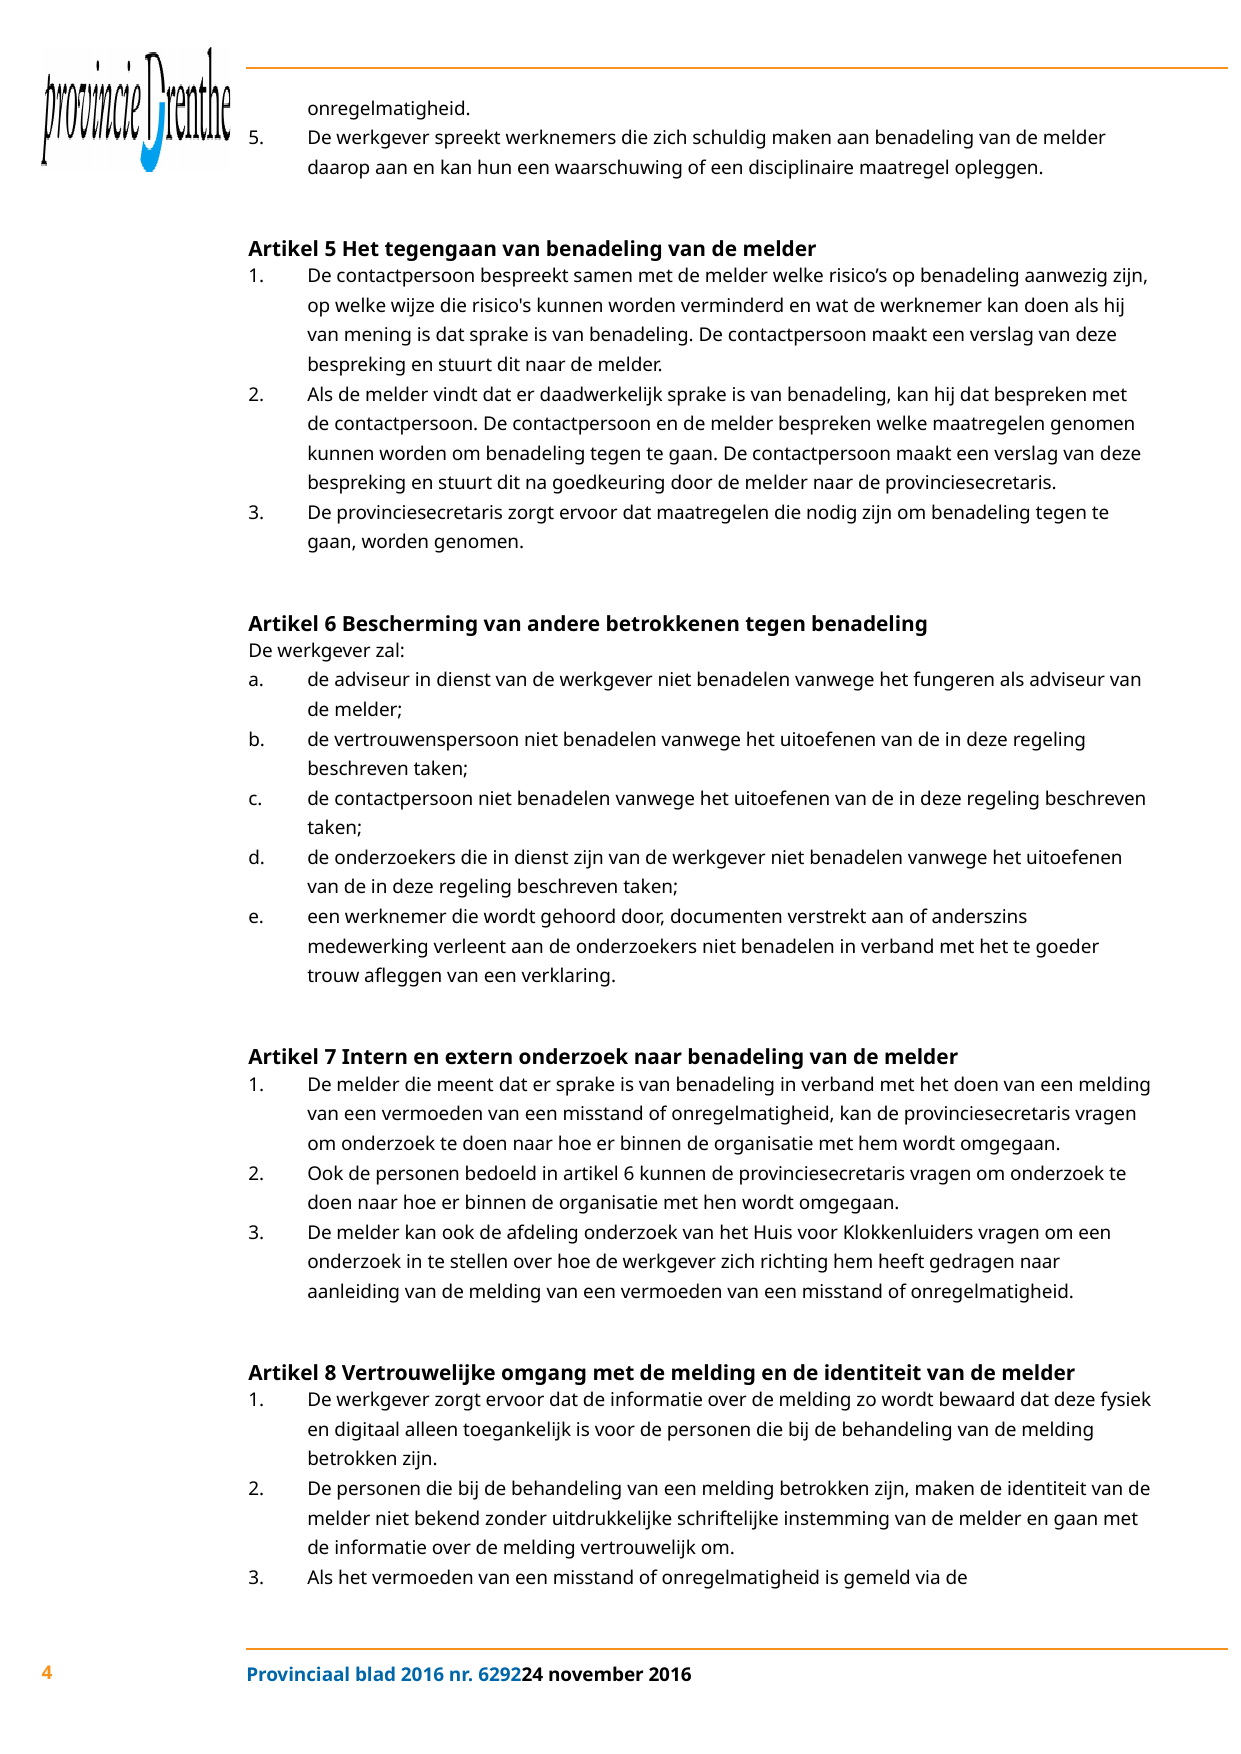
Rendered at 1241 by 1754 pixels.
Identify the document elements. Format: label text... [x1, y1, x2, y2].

list de adviseur in dienst van de werkgever niet benadelen vanwege het fungeren als adviseur van de melder; [248, 667, 1152, 722]
list onregelmatigheid. [248, 95, 1152, 121]
list De melder die meent dat er sprake is van benadeling in verband met het doen van een melding van een vermoeden van een misstand of onregelmatigheid, kan de provinciesecretaris vragen om onderzoek te doen naar hoe er binnen de organisatie met hem wordt omgegaan. [248, 1071, 1152, 1156]
list De werkgever zorgt ervoor dat de informatie over de melding zo wordt bewaard dat deze fysiek en digitaal alleen toegankelijk is voor de personen die bij de behandeling van de melding betrokken zijn. [248, 1386, 1152, 1471]
list de contactpersoon niet benadelen vanwege het uitoefenen van de in deze regeling beschreven taken; [248, 785, 1152, 840]
list De werkgever spreekt werknemers die zich schuldig maken aan benadeling van de melder daarop aan en kan hun een waarschuwing of een disciplinaire maatregel opleggen. [248, 124, 1152, 180]
picture [41, 47, 231, 172]
text Artikel 8 Vertrouwelijke omgang met de melding en de identiteit van de melder [248, 1358, 1152, 1386]
list De contactpersoon bespreekt samen met de melder welke risico’s op benadeling aanwezig zijn, op welke wijze die risico's kunnen worden verminderd en wat de werknemer kan doen als hij van mening is dat sprake is van benadeling. De contactpersoon maakt een verslag van deze bespreking en stuurt dit naar de melder. [248, 262, 1152, 377]
list De melder kan ook de afdeling onderzoek van het Huis voor Klokkenluiders vragen om een onderzoek in te stellen over hoe de werkgever zich richting hem heeft gedragen naar aanleiding van de melding van een vermoeden van een misstand of onregelmatigheid. [248, 1219, 1152, 1304]
text Artikel 6 Bescherming van andere betrokkenen tegen benadeling [248, 609, 1152, 637]
list Als het vermoeden van een misstand of onregelmatigheid is gemeld via de [248, 1564, 1152, 1590]
list De personen die bij de behandeling van een melding betrokken zijn, maken de identiteit van de melder niet bekend zonder uitdrukkelijke schriftelijke instemming van de melder en gaan met de informatie over de melding vertrouwelijk om. [248, 1475, 1152, 1560]
list Als de melder vindt dat er daadwerkelijk sprake is van benadeling, kan hij dat bespreken met de contactpersoon. De contactpersoon en de melder bespreken welke maatregelen genomen kunnen worden om benadeling tegen te gaan. De contactpersoon maakt een verslag van deze bespreking en stuurt dit na goedkeuring door de melder naar de provinciesecretaris. [248, 381, 1152, 495]
list De provinciesecretaris zorgt ervoor dat maatregelen die nodig zijn om benadeling tegen te gaan, worden genomen. [248, 499, 1152, 554]
list Ook de personen bedoeld in artikel 6 kunnen de provinciesecretaris vragen om onderzoek te doen naar hoe er binnen de organisatie met hen wordt omgegaan. [248, 1160, 1152, 1215]
list de onderzoekers die in dienst zijn van de werkgever niet benadelen vanwege het uitoefenen van de in deze regeling beschreven taken; [248, 844, 1152, 899]
text De werkgever zal: [248, 637, 1152, 663]
list de vertrouwenspersoon niet benadelen vanwege het uitoefenen van de in deze regeling beschreven taken; [248, 726, 1152, 781]
text Artikel 7 Intern en extern onderzoek naar benadeling van de melder [248, 1042, 1152, 1071]
list een werknemer die wordt gehoord door, documenten verstrekt aan of anderszins medewerking verleent aan de onderzoekers niet benadelen in verband met het te goeder trouw afleggen van een verklaring. [248, 903, 1152, 988]
text Artikel 5 Het tegengaan van benadeling van de melder [248, 234, 1152, 262]
